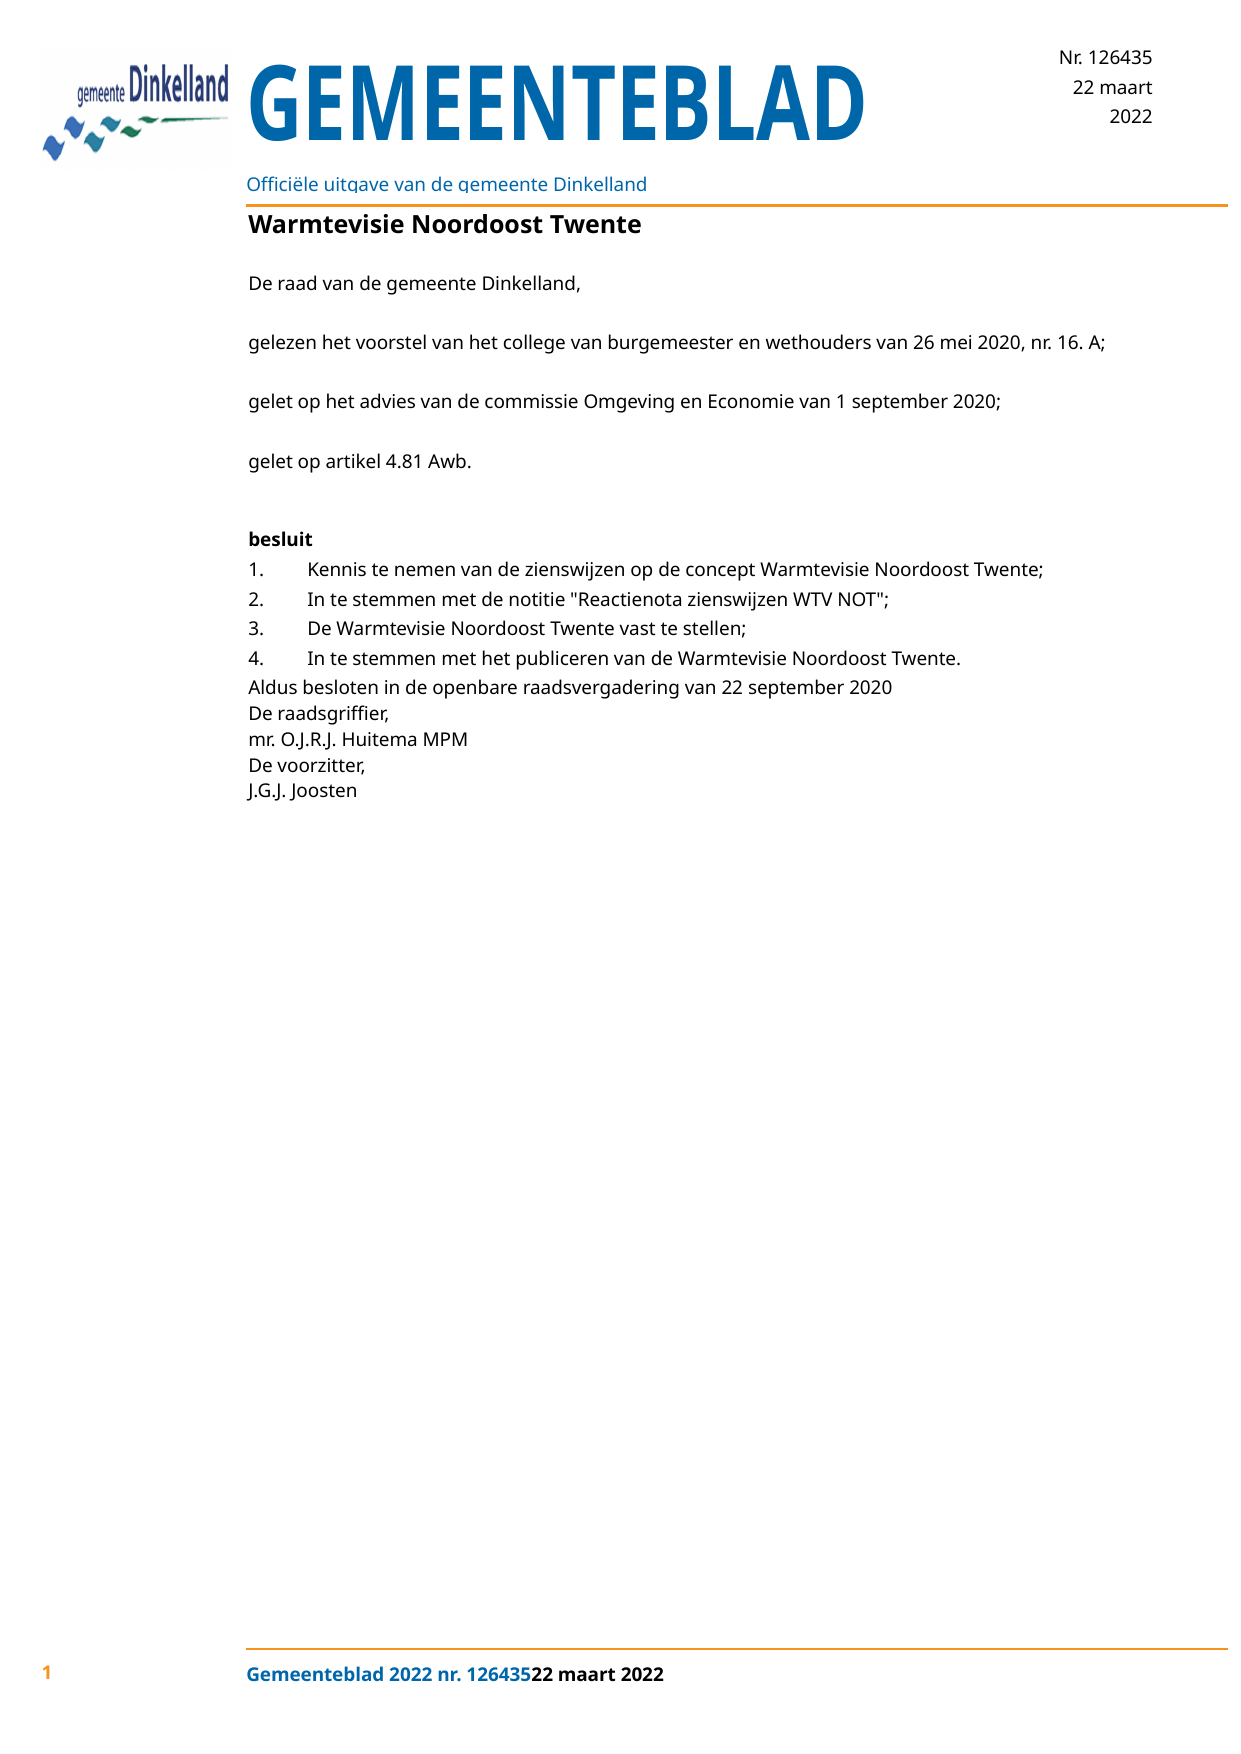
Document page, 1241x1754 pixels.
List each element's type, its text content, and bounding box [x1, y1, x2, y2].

text De voorzitter, [248, 752, 1152, 777]
text De raadsgriffier, [248, 700, 1152, 726]
text gelet op artikel 4.81 Awb. [248, 448, 1152, 473]
text mr. O.J.R.J. Huitema MPM [248, 726, 1152, 752]
list In te stemmen met de notitie "Reactienota zienswijzen WTV NOT"; [248, 586, 1152, 612]
list Kennis te nemen van de zienswijzen op de concept Warmtevisie Noordoost Twente; [248, 556, 1152, 582]
text gelet op het advies van de commissie Omgeving en Economie van 1 september 2020; [248, 389, 1152, 414]
text gelezen het voorstel van het college van burgemeester en wethouders van 26 mei 2020, nr. 16. A; [248, 329, 1152, 355]
text besluit [248, 527, 1152, 552]
text Warmtevisie Noordoost Twente [248, 207, 1152, 241]
text J.G.J. Joosten [248, 777, 1152, 803]
list De Warmtevisie Noordoost Twente vast te stellen; [248, 615, 1152, 641]
text De raad van de gemeente Dinkelland, [248, 270, 1152, 296]
picture [41, 47, 231, 172]
text Aldus besloten in de openbare raadsvergadering van 22 september 2020 [248, 674, 1152, 700]
list In te stemmen met het publiceren van de Warmtevisie Noordoost Twente. [248, 645, 1152, 671]
